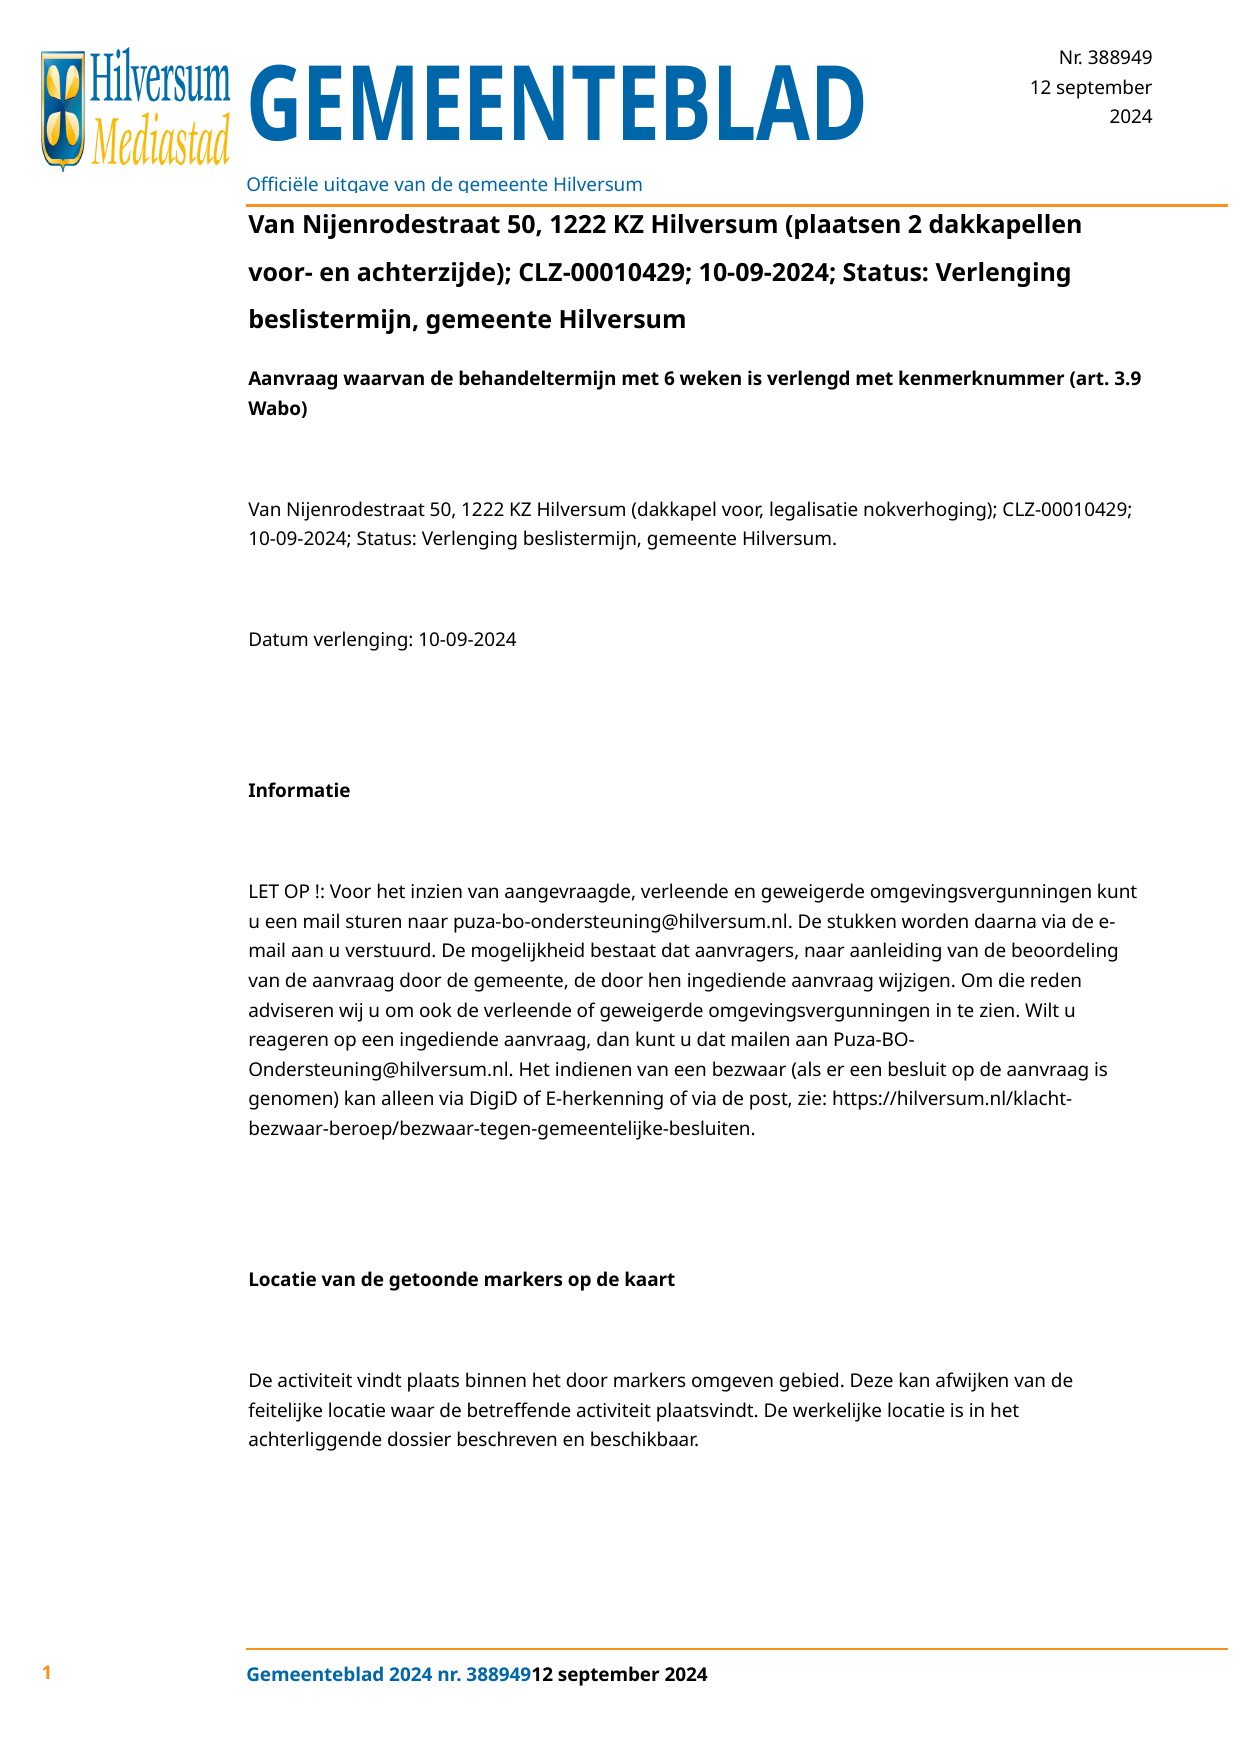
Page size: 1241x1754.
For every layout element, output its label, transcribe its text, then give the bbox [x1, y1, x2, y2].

text Datum verlenging: 10-09-2024 [248, 626, 1152, 652]
picture [41, 47, 231, 172]
text Van Nijenrodestraat 50, 1222 KZ Hilversum (dakkapel voor, legalisatie nokverhoging); CLZ-00010429; 10-09-2024; Status: Verlenging beslistermijn, gemeente Hilversum. [248, 496, 1152, 551]
text De activiteit vindt plaats binnen het door markers omgeven gebied. Deze kan afwijken van de feitelijke locatie waar de betreffende activiteit plaatsvindt. De werkelijke locatie is in het achterliggende dossier beschreven en beschikbaar. [248, 1367, 1152, 1452]
text LET OP !: Voor het inzien van aangevraagde, verleende en geweigerde omgevingsvergunningen kunt u een mail sturen naar puza-bo-ondersteuning@hilversum.nl. De stukken worden daarna via de e-mail aan u verstuurd. De mogelijkheid bestaat dat aanvragers, naar aanleiding van de beoordeling van de aanvraag door de gemeente, de door hen ingediende aanvraag wijzigen. Om die reden adviseren wij u om ook de verleende of geweigerde omgevingsvergunningen in te zien. Wilt u reageren op een ingediende aanvraag, dan kunt u dat mailen aan Puza-BO-Ondersteuning@hilversum.nl. Het indienen van een bezwaar (als er een besluit op de aanvraag is genomen) kan alleen via DigiD of E-herkenning of via de post, zie: https://hilversum.nl/klacht-bezwaar-beroep/bezwaar-tegen-gemeentelijke-besluiten. [248, 878, 1152, 1141]
text Aanvraag waarvan de behandeltermijn met 6 weken is verlengd met kenmerknummer (art. 3.9 Wabo) [248, 366, 1152, 421]
text Informatie [248, 778, 1152, 803]
text Locatie van de getoonde markers op de kaart [248, 1266, 1152, 1292]
text Van Nijenrodestraat 50, 1222 KZ Hilversum (plaatsen 2 dakkapellen voor- en achterzijde); CLZ-00010429; 10-09-2024; Status: Verlenging beslistermijn, gemeente Hilversum [248, 207, 1152, 336]
